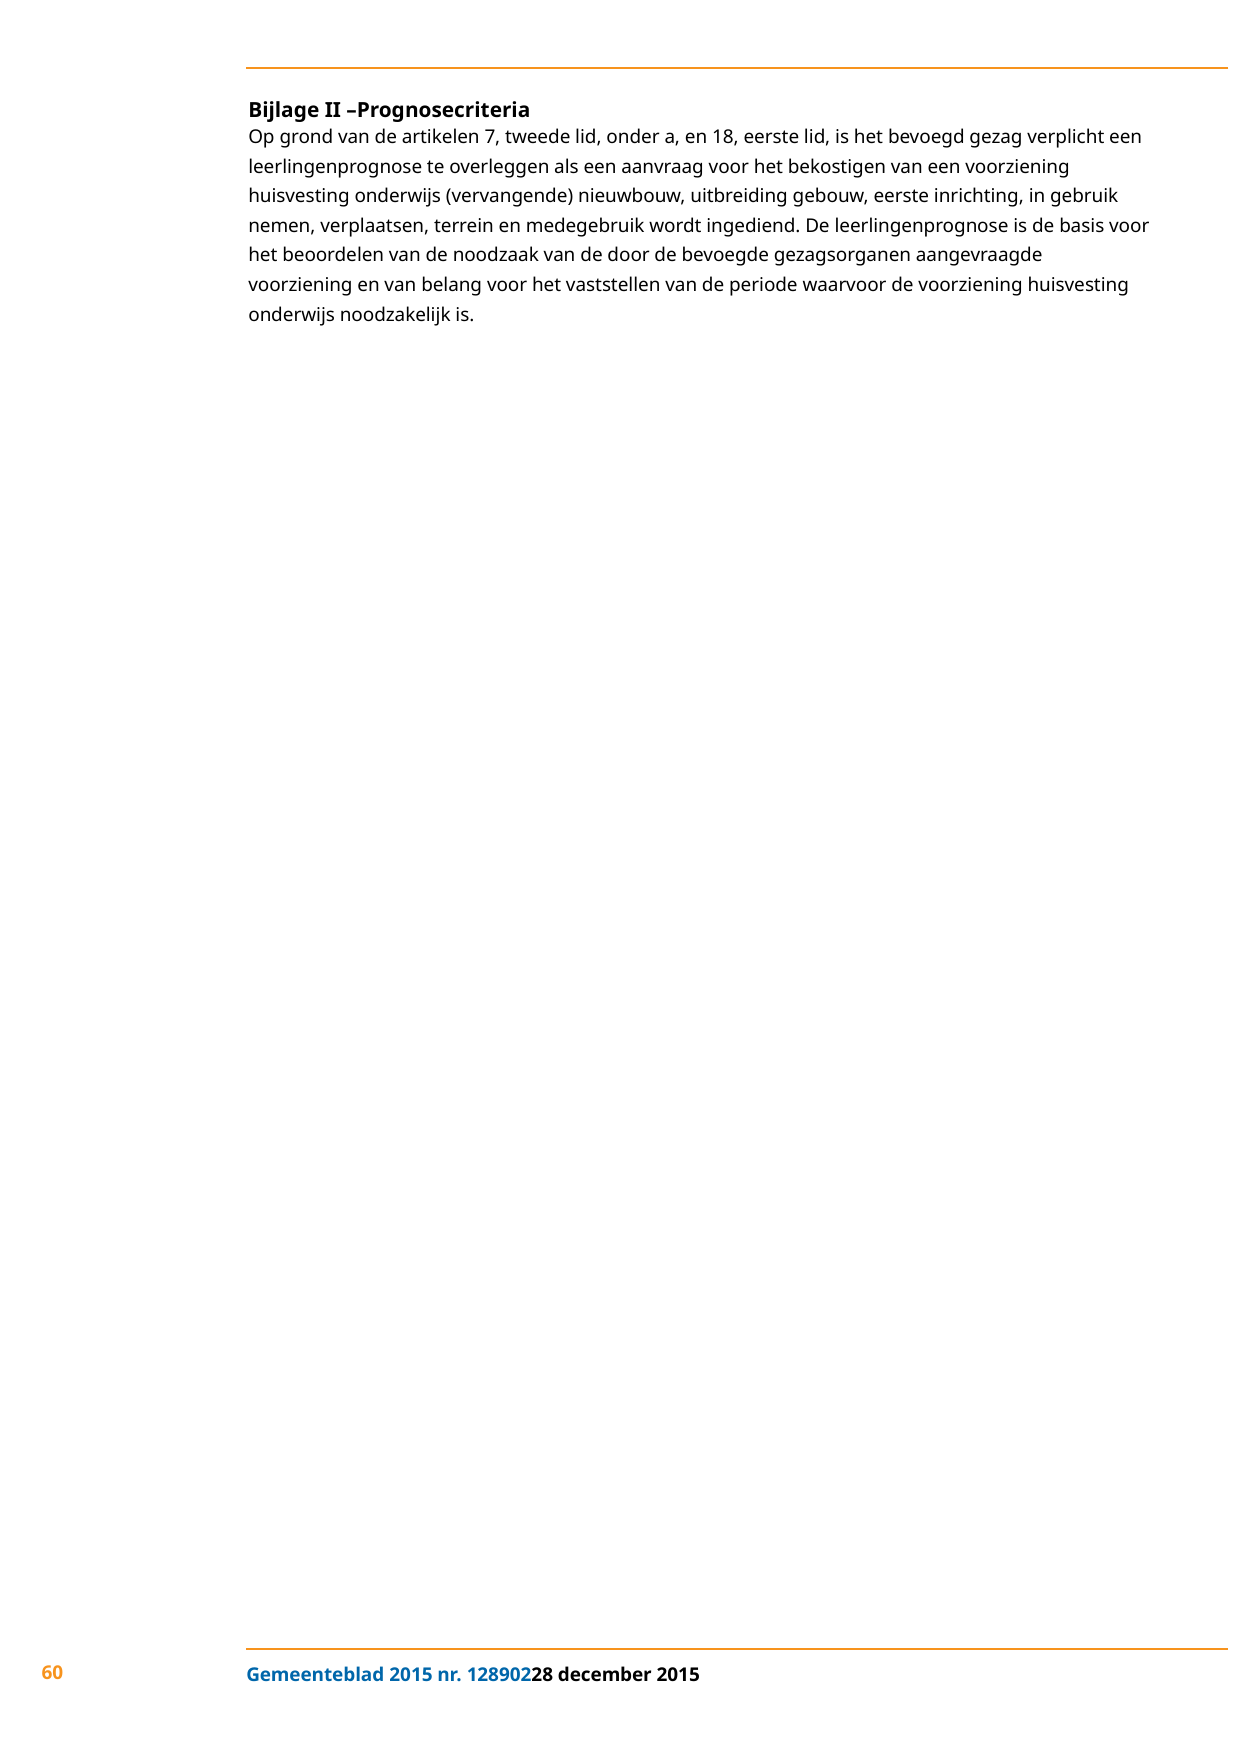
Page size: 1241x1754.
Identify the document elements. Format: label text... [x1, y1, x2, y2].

text Op grond van de artikelen 7, tweede lid, onder a, en 18, eerste lid, is het bevoegd gezag verplicht een leerlingenprognose te overleggen als een aanvraag voor het bekostigen van een voorziening huisvesting onderwijs (vervangende) nieuwbouw, uitbreiding gebouw, eerste inrichting, in gebruik nemen, verplaatsen, terrein en medegebruik wordt ingediend. De leerlingenprognose is de basis voor het beoordelen van de noodzaak van de door de bevoegde gezagsorganen aangevraagde voorziening en van belang voor het vaststellen van de periode waarvoor de voorziening huisvesting onderwijs noodzakelijk is. [248, 123, 1152, 327]
picture [41, 47, 231, 172]
text Bijlage II –Prognosecriteria [248, 95, 1152, 123]
